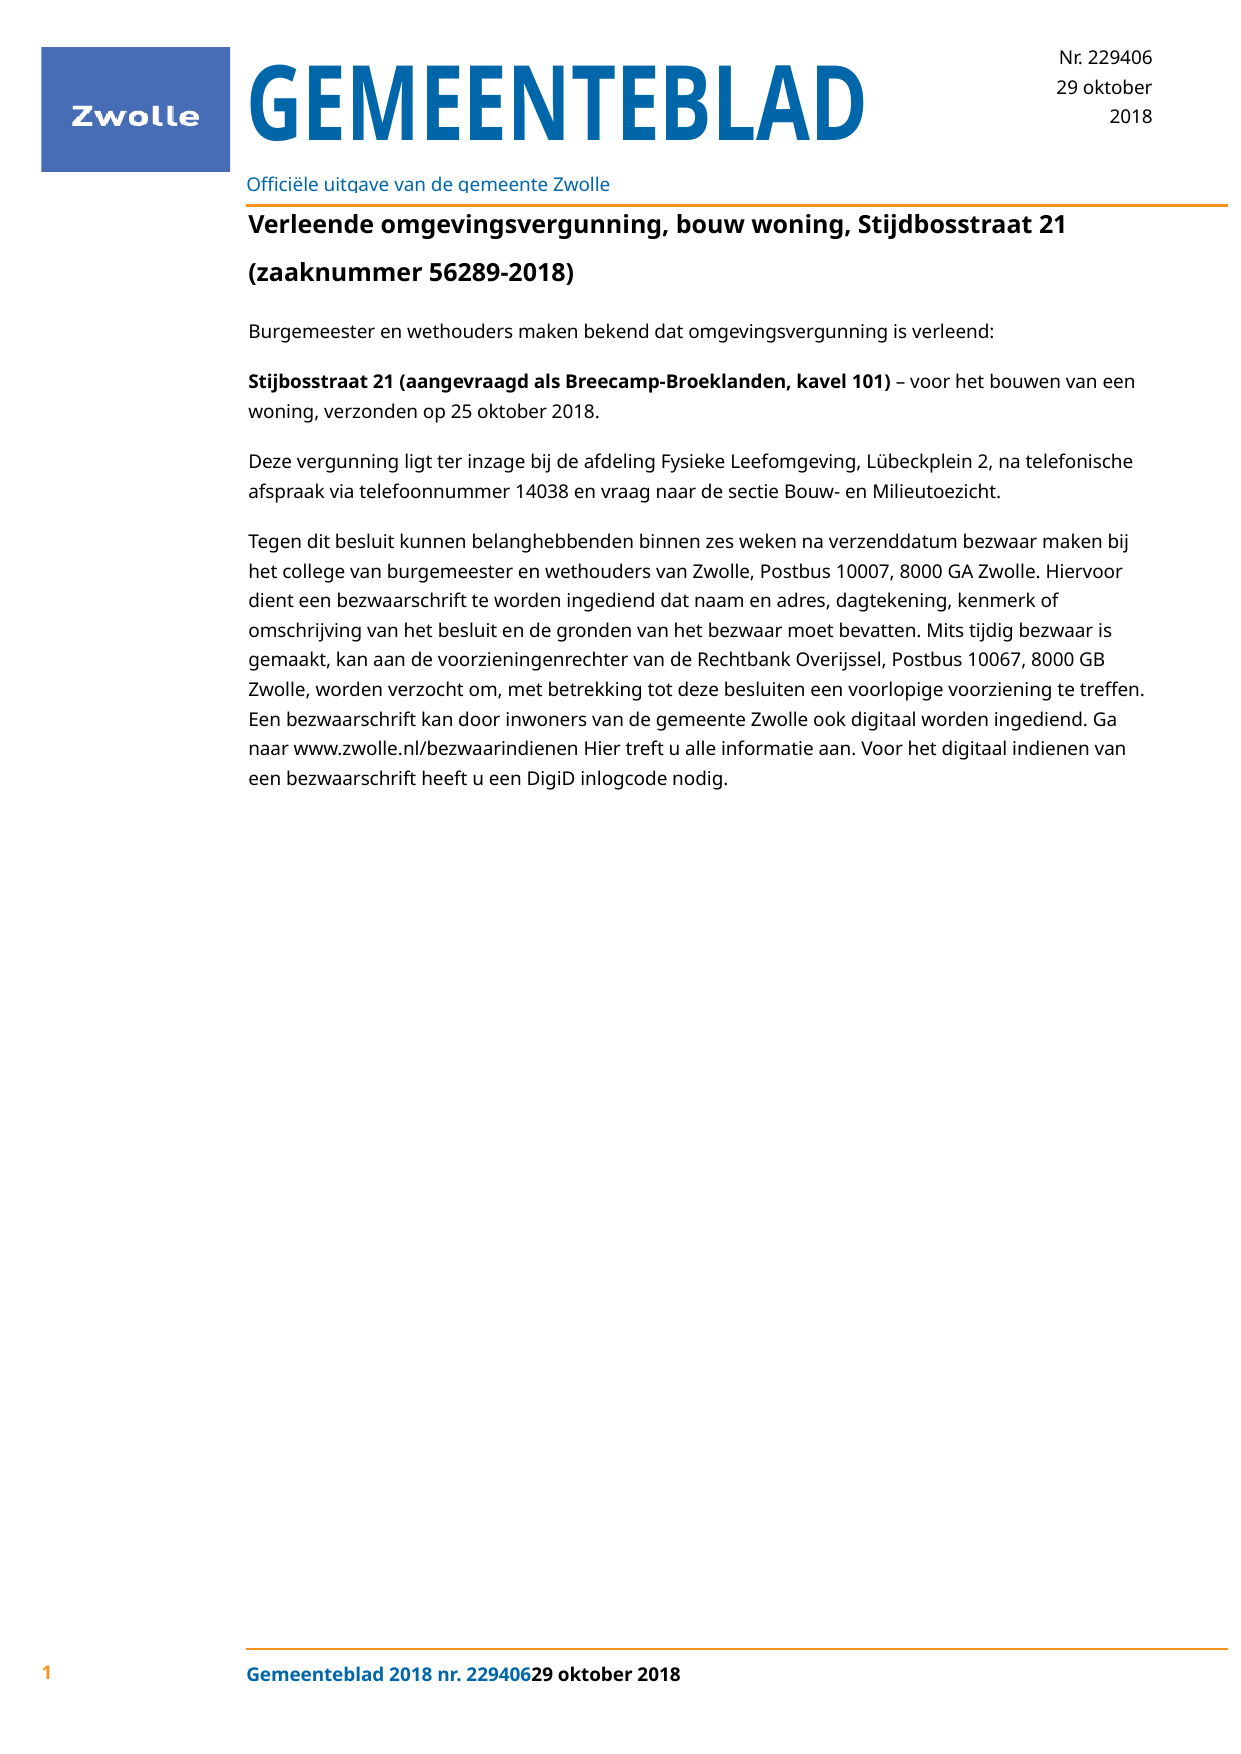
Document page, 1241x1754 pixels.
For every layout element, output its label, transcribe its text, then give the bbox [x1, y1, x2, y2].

text Burgemeester en wethouders maken bekend dat omgevingsvergunning is verleend: [248, 318, 1152, 344]
text Deze vergunning ligt ter inzage bij de afdeling Fysieke Leefomgeving, Lübeckplein 2, na telefonische afspraak via telefoonnummer 14038 en vraag naar de sectie Bouw- en Milieutoezicht. [248, 448, 1152, 504]
text Verleende omgevingsvergunning, bouw woning, Stijdbosstraat 21 (zaaknummer 56289-2018) [248, 207, 1152, 288]
picture [41, 47, 231, 172]
text Stijbosstraat 21 (aangevraagd als Breecamp-Broeklanden, kavel 101) – voor het bouwen van een woning, verzonden op 25 oktober 2018. [248, 368, 1152, 424]
text Tegen dit besluit kunnen belanghebbenden binnen zes weken na verzenddatum bezwaar maken bij het college van burgemeester en wethouders van Zwolle, Postbus 10007, 8000 GA Zwolle. Hiervoor dient een bezwaarschrift te worden ingediend dat naam en adres, dagtekening, kenmerk of omschrijving van het besluit en de gronden van het bezwaar moet bevatten. Mits tijdig bezwaar is gemaakt, kan aan de voorzieningenrechter van de Rechtbank Overijssel, Postbus 10067, 8000 GB Zwolle, worden verzocht om, met betrekking tot deze besluiten een voorlopige voorziening te treffen. Een bezwaarschrift kan door inwoners van de gemeente Zwolle ook digitaal worden ingediend. Ga naar www.zwolle.nl/bezwaarindienen Hier treft u alle informatie aan. Voor het digitaal indienen van een bezwaarschrift heeft u een DigiD inlogcode nodig. [248, 528, 1152, 791]
